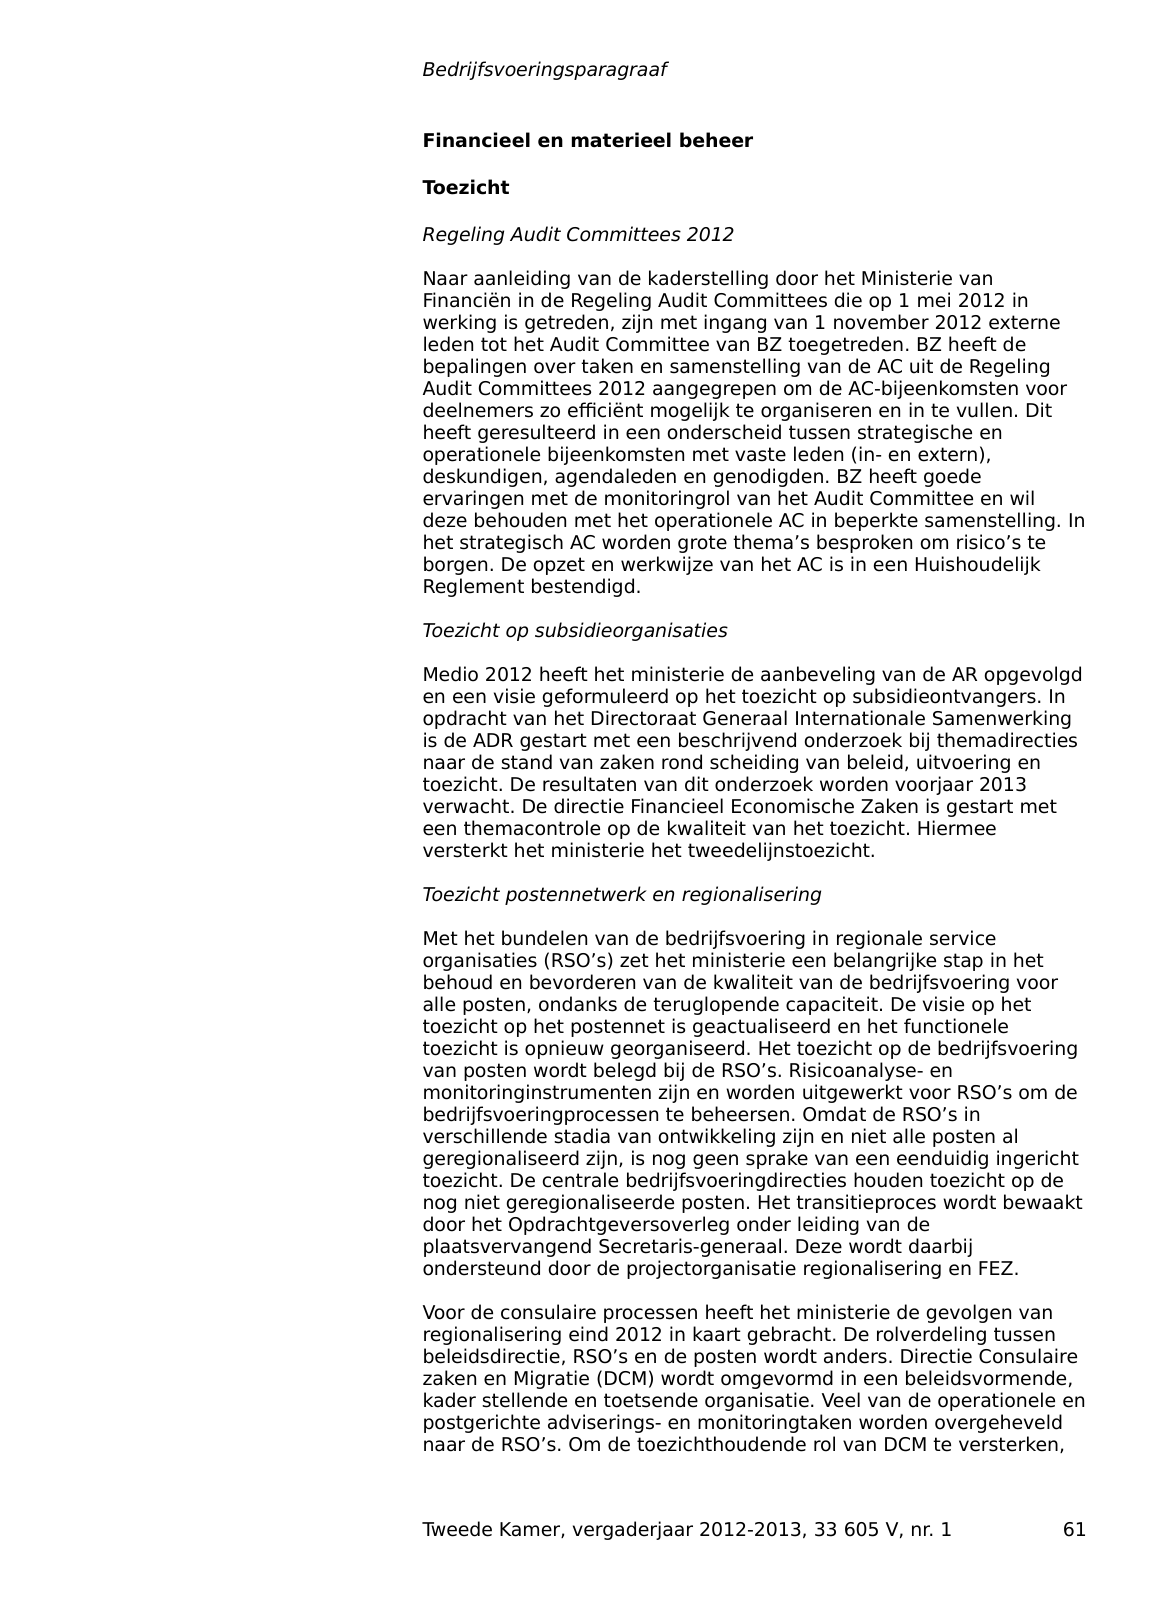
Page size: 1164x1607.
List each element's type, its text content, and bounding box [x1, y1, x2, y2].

text Voor de consulaire processen heeft het ministerie de gevolgen van regionalisering eind 2012 in kaart gebracht. De rolverdeling tussen beleidsdirectie, RSO’s en de posten wordt anders. Directie Consulaire zaken en Migratie (DCM) wordt omgevormd in een beleidsvormende, kader stellende en toetsende organisatie. Veel van de operationele en postgerichte adviserings- en monitoringtaken worden overgeheveld naar de RSO’s. Om de toezichthoudende rol van DCM te versterken, [422, 1302, 1087, 1456]
subtitle Financieel en materieel beheer [422, 130, 1087, 152]
text Met het bundelen van de bedrijfsvoering in regionale service organisaties (RSO’s) zet het ministerie een belangrijke stap in het behoud en bevorderen van de kwaliteit van de bedrijfsvoering voor alle posten, ondanks de teruglopende capaciteit. De visie op het toezicht op het postennet is geactualiseerd en het functionele toezicht is opnieuw georganiseerd. Het toezicht op de bedrijfsvoering van posten wordt belegd bij de RSO’s. Risicoanalyse- en monitoringinstrumenten zijn en worden uitgewerkt voor RSO’s om de bedrijfsvoeringprocessen te beheersen. Omdat de RSO’s in verschillende stadia van ontwikkeling zijn en niet alle posten al geregionaliseerd zijn, is nog geen sprake van een eenduidig ingericht toezicht. De centrale bedrijfsvoeringdirecties houden toezicht op de nog niet geregionaliseerde posten. Het transitieproces wordt bewaakt door het Opdrachtgeversoverleg onder leiding van de plaatsvervangend Secretaris-generaal. Deze wordt daarbij ondersteund door de projectorganisatie regionalisering en FEZ. [422, 928, 1087, 1280]
text Medio 2012 heeft het ministerie de aanbeveling van de AR opgevolgd en een visie geformuleerd op het toezicht op subsidieontvangers. In opdracht van het Directoraat Generaal Internationale Samenwerking is de ADR gestart met een beschrijvend onderzoek bij themadirecties naar de stand van zaken rond scheiding van beleid, uitvoering en toezicht. De resultaten van dit onderzoek worden voorjaar 2013 verwacht. De directie Financieel Economische Zaken is gestart met een themacontrole op de kwaliteit van het toezicht. Hiermee versterkt het ministerie het tweedelijnstoezicht. [422, 664, 1087, 862]
subtitle Regeling Audit Committees 2012 [422, 224, 1087, 246]
subtitle Toezicht postennetwerk en regionalisering [422, 884, 1087, 906]
text Naar aanleiding van de kaderstelling door het Ministerie van Financiën in de Regeling Audit Committees die op 1 mei 2012 in werking is getreden, zijn met ingang van 1 november 2012 externe leden tot het Audit Committee van BZ toegetreden. BZ heeft de bepalingen over taken en samenstelling van de AC uit de Regeling Audit Committees 2012 aangegrepen om de AC-bijeenkomsten voor deelnemers zo efficiënt mogelijk te organiseren en in te vullen. Dit heeft geresulteerd in een onderscheid tussen strategische en operationele bijeenkomsten met vaste leden (in- en extern), deskundigen, agendaleden en genodigden. BZ heeft goede ervaringen met de monitoringrol van het Audit Committee en wil deze behouden met het operationele AC in beperkte samenstelling. In het strategisch AC worden grote thema’s besproken om risico’s te borgen. De opzet en werkwijze van het AC is in een Huishoudelijk Reglement bestendigd. [422, 268, 1087, 598]
subtitle Toezicht [422, 177, 1087, 199]
subtitle Toezicht op subsidieorganisaties [422, 620, 1087, 642]
